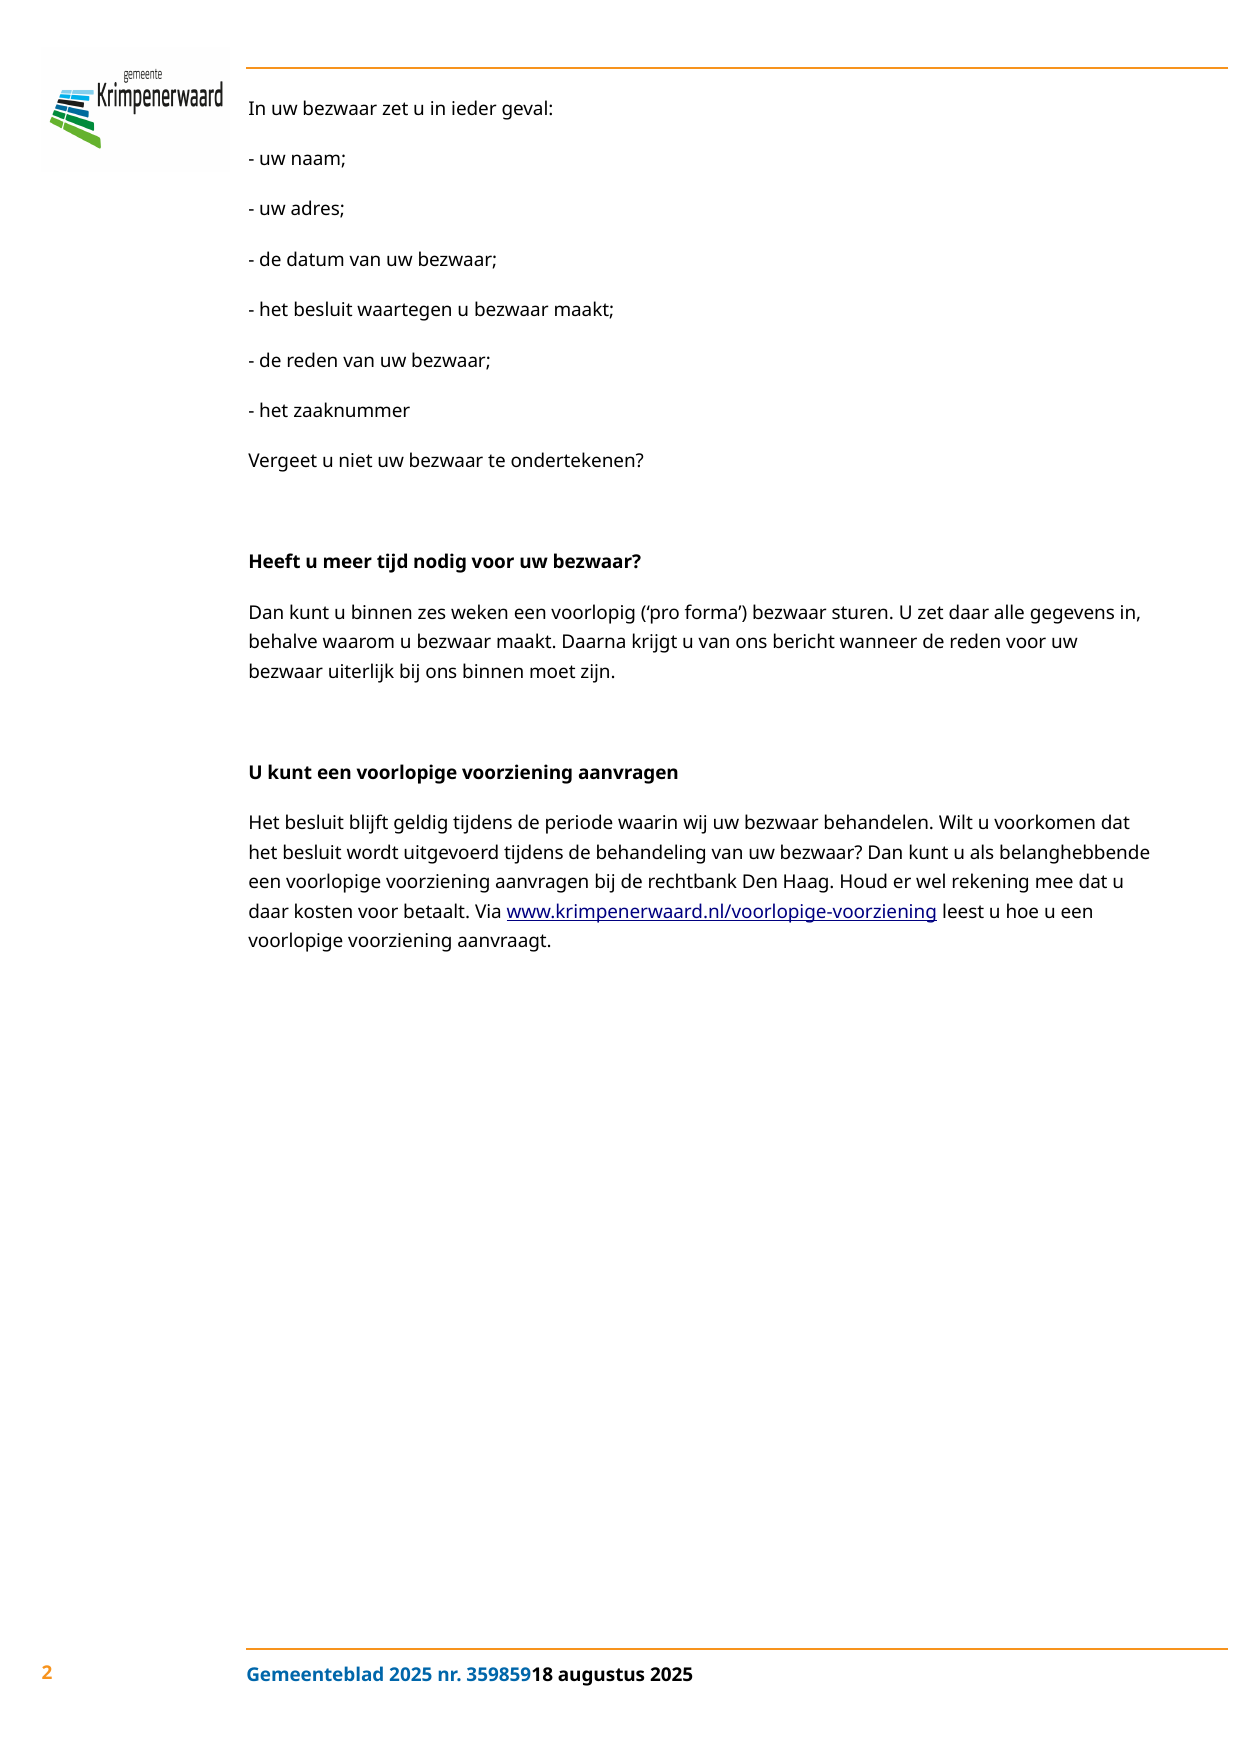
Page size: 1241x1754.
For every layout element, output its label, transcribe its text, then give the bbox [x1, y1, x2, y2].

text - uw naam; [248, 145, 1152, 171]
text - de reden van uw bezwaar; [248, 347, 1152, 373]
text - het besluit waartegen u bezwaar maakt; [248, 296, 1152, 322]
text U kunt een voorlopige voorziening aanvragen [248, 759, 1152, 785]
text Dan kunt u binnen zes weken een voorlopig (‘pro forma’) bezwaar sturen. U zet daar alle gegevens in, behalve waarom u bezwaar maakt. Daarna krijgt u van ons bericht wanneer de reden voor uw bezwaar uiterlijk bij ons binnen moet zijn. [248, 599, 1152, 684]
text Het besluit blijft geldig tijdens de periode waarin wij uw bezwaar behandelen. Wilt u voorkomen dat het besluit wordt uitgevoerd tijdens de behandeling van uw bezwaar? Dan kunt u als belanghebbende een voorlopige voorziening aanvragen bij de rechtbank Den Haag. Houd er wel rekening mee dat u daar kosten voor betaalt. Via www.krimpenerwaard.nl/voorlopige-voorziening leest u hoe u een voorlopige voorziening aanvraagt. [248, 809, 1152, 953]
text - het zaaknummer [248, 397, 1152, 423]
text Vergeet u niet uw bezwaar te ondertekenen? [248, 448, 1152, 473]
picture [41, 47, 231, 172]
text - de datum van uw bezwaar; [248, 246, 1152, 272]
text In uw bezwaar zet u in ieder geval: [248, 95, 1152, 121]
text Heeft u meer tijd nodig voor uw bezwaar? [248, 548, 1152, 574]
text - uw adres; [248, 196, 1152, 221]
